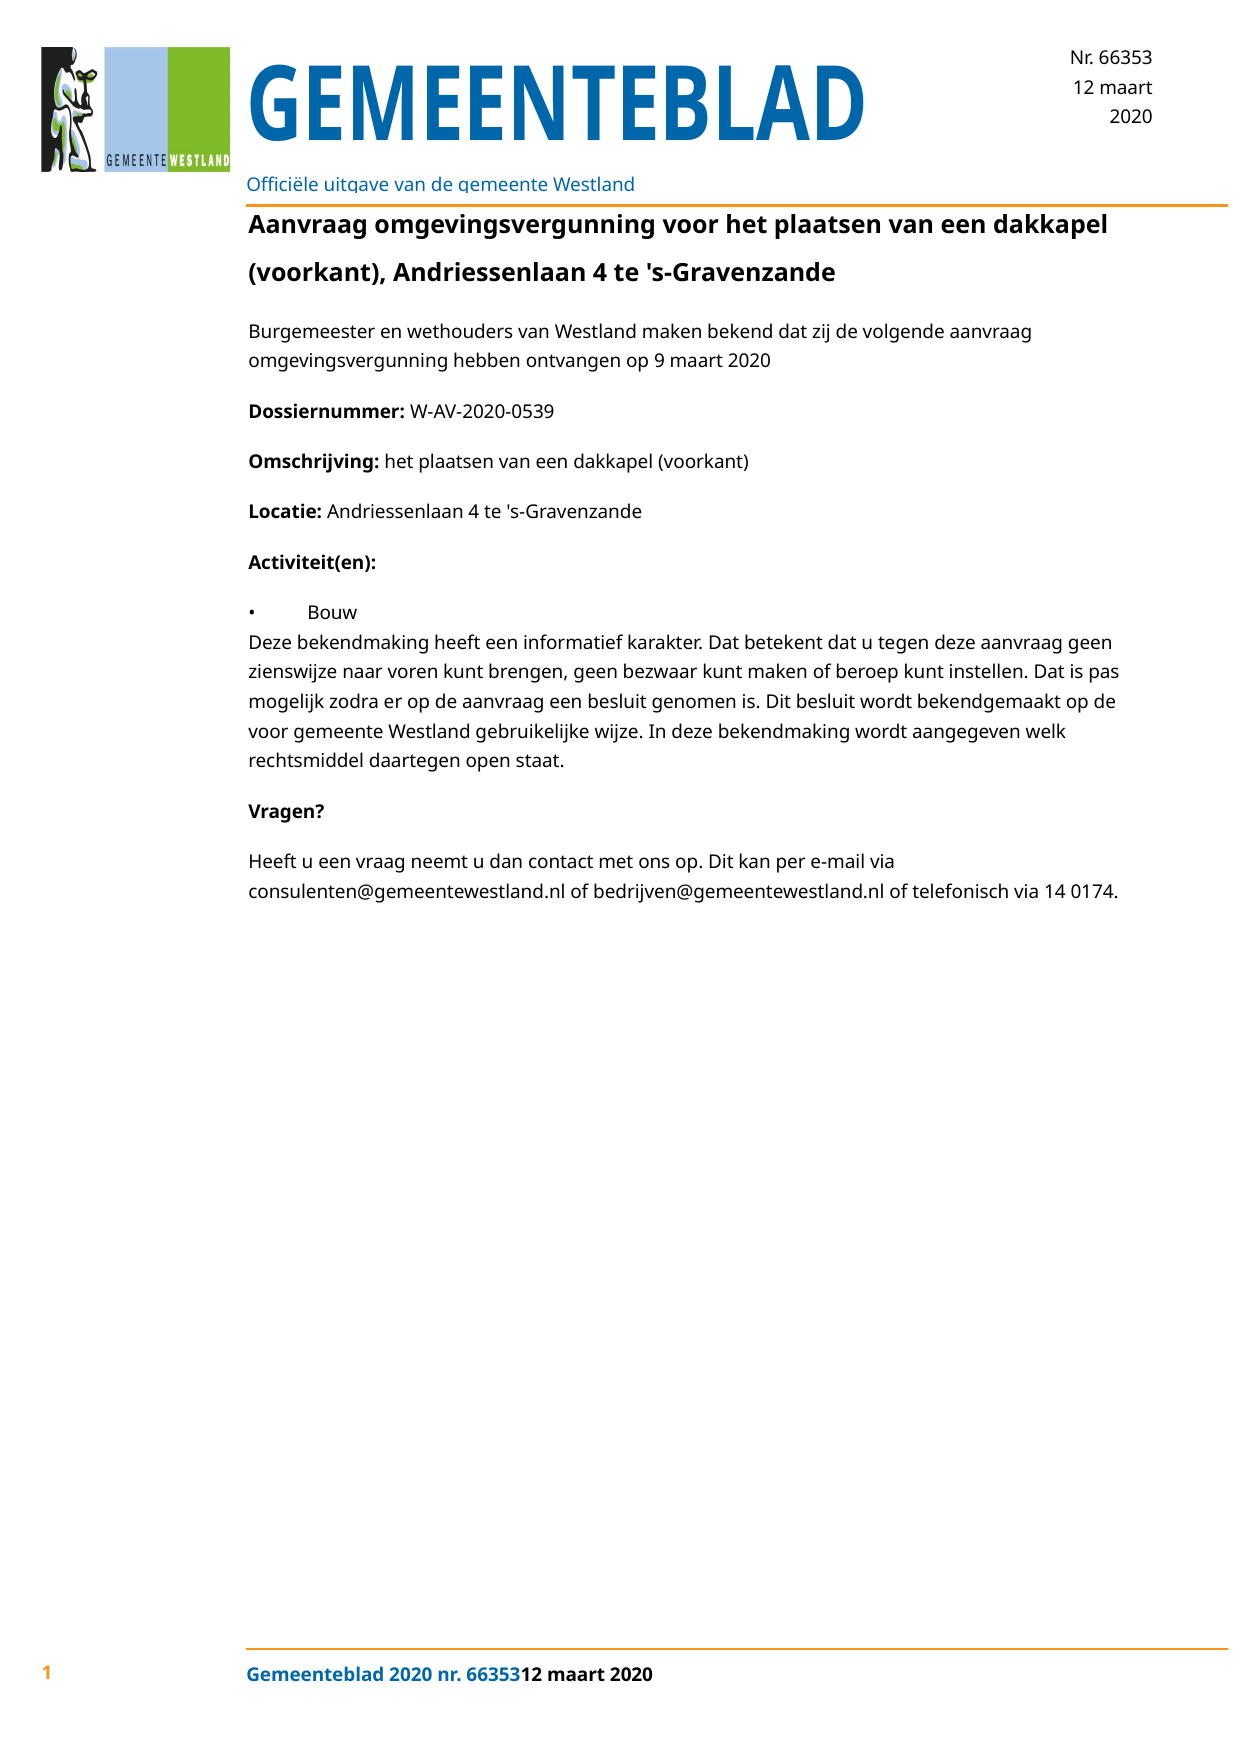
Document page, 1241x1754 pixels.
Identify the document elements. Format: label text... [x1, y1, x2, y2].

text Activiteit(en): [248, 549, 1152, 575]
text Burgemeester en wethouders van Westland maken bekend dat zij de volgende aanvraag omgevingsvergunning hebben ontvangen op 9 maart 2020 [248, 318, 1152, 373]
text Vragen? [248, 798, 1152, 824]
list Bouw [248, 599, 1152, 625]
text Dossiernummer: W-AV-2020-0539 [248, 398, 1152, 424]
picture [41, 47, 231, 172]
text Aanvraag omgevingsvergunning voor het plaatsen van een dakkapel (voorkant), Andriessenlaan 4 te 's-Gravenzande [248, 207, 1152, 288]
text Locatie: Andriessenlaan 4 te 's-Gravenzande [248, 499, 1152, 524]
text Deze bekendmaking heeft een informatief karakter. Dat betekent dat u tegen deze aanvraag geen zienswijze naar voren kunt brengen, geen bezwaar kunt maken of beroep kunt instellen. Dat is pas mogelijk zodra er op de aanvraag een besluit genomen is. Dit besluit wordt bekendgemaakt op de voor gemeente Westland gebruikelijke wijze. In deze bekendmaking wordt aangegeven welk rechtsmiddel daartegen open staat. [248, 629, 1152, 773]
text Omschrijving: het plaatsen van een dakkapel (voorkant) [248, 448, 1152, 474]
text Heeft u een vraag neemt u dan contact met ons op. Dit kan per e-mail via consulenten@gemeentewestland.nl of bedrijven@gemeentewestland.nl of telefonisch via 14 0174. [248, 848, 1152, 904]
